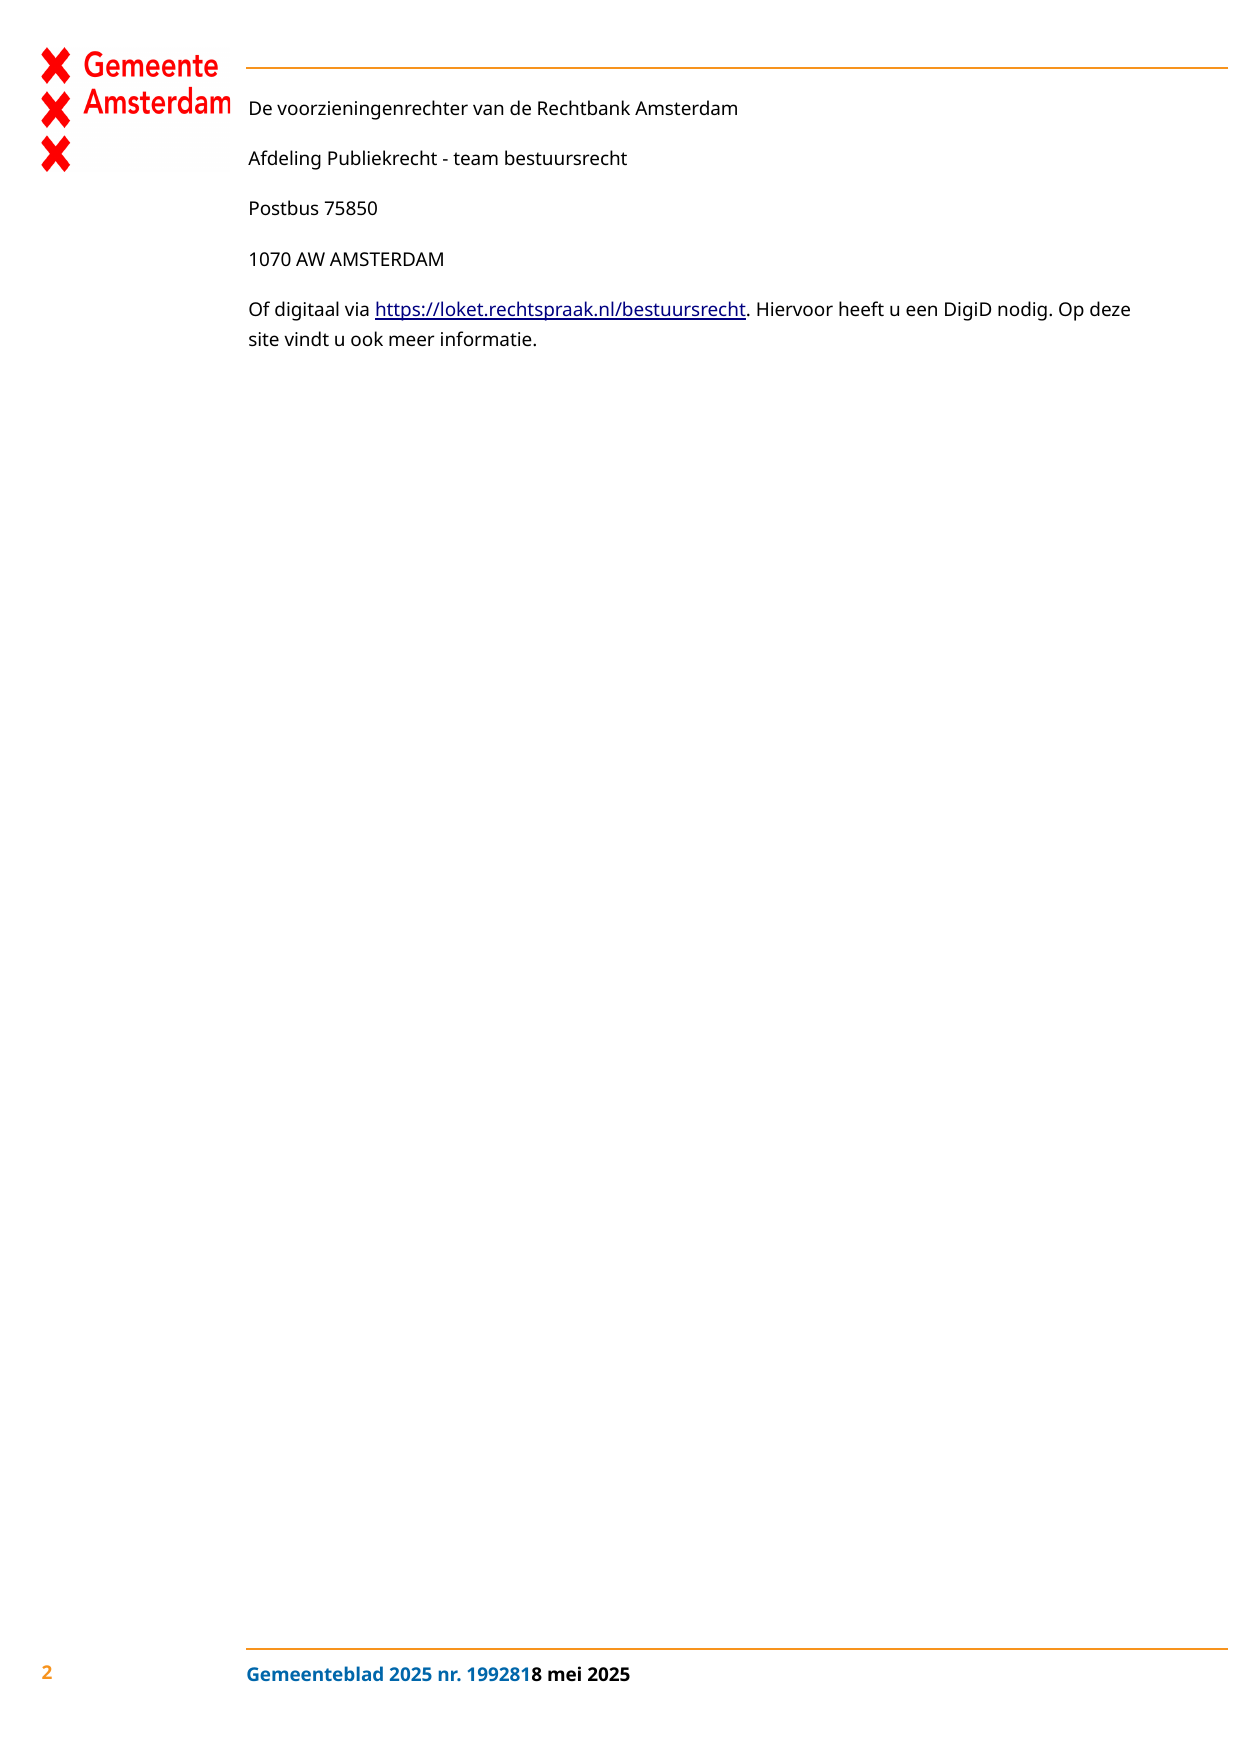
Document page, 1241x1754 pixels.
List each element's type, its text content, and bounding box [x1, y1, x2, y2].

text Postbus 75850 [248, 196, 1152, 221]
text Of digitaal via https://loket.rechtspraak.nl/bestuursrecht. Hiervoor heeft u een DigiD nodig. Op deze site vindt u ook meer informatie. [248, 296, 1152, 352]
picture [41, 47, 231, 172]
text Afdeling Publiekrecht - team bestuursrecht [248, 145, 1152, 171]
text De voorzieningenrechter van de Rechtbank Amsterdam [248, 95, 1152, 121]
text 1070 AW AMSTERDAM [248, 246, 1152, 272]
